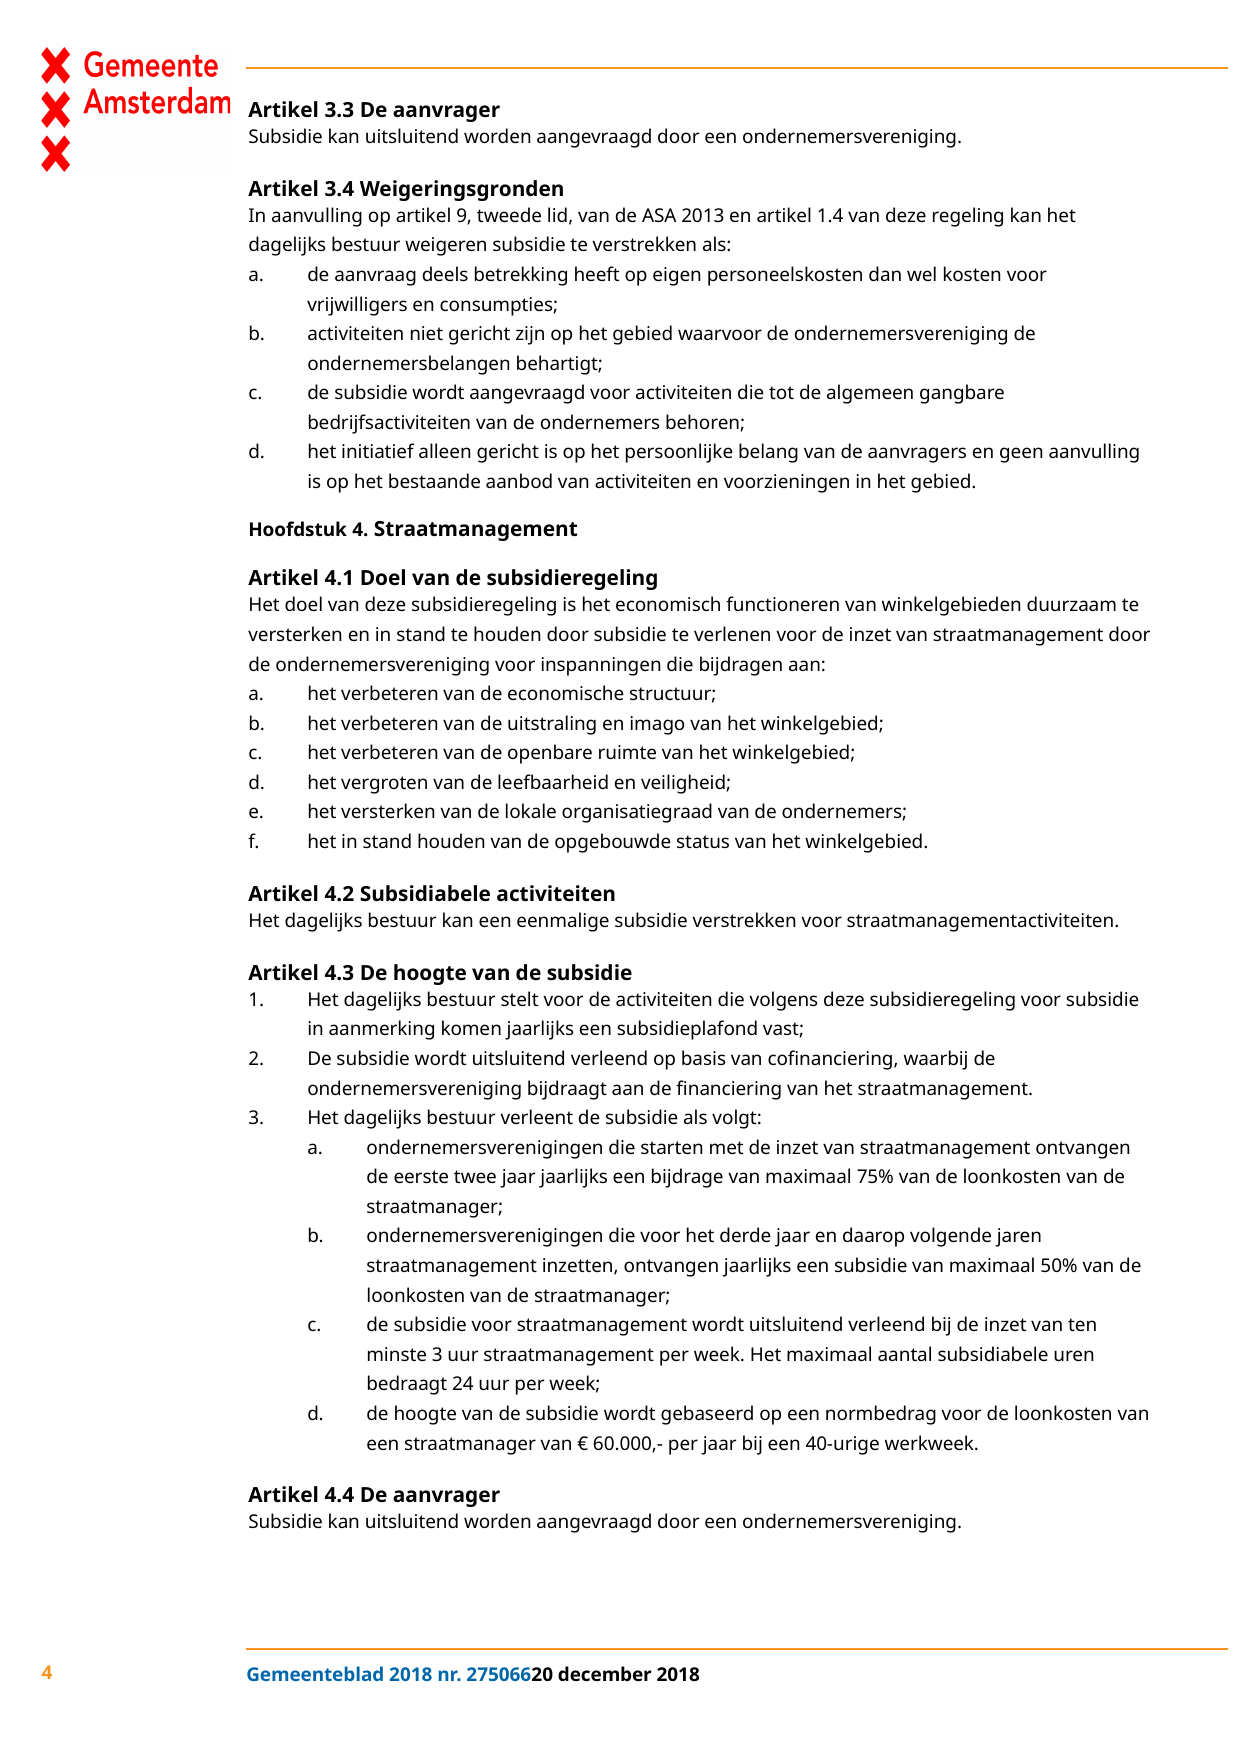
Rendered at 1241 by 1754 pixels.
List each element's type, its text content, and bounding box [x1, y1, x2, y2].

list de subsidie wordt aangevraagd voor activiteiten die tot de algemeen gangbare bedrijfsactiviteiten van de ondernemers behoren; [248, 379, 1152, 435]
list het initiatief alleen gericht is op het persoonlijke belang van de aanvragers en geen aanvulling is op het bestaande aanbod van activiteiten en voorzieningen in het gebied. [248, 439, 1152, 494]
text Het dagelijks bestuur kan een eenmalige subsidie verstrekken voor straatmanagementactiviteiten. [248, 907, 1152, 933]
text Subsidie kan uitsluitend worden aangevraagd door een ondernemersvereniging. [248, 123, 1152, 149]
list de aanvraag deels betrekking heeft op eigen personeelskosten dan wel kosten voor vrijwilligers en consumpties; [248, 261, 1152, 317]
list het vergroten van de leefbaarheid en veiligheid; [248, 769, 1152, 795]
text Het doel van deze subsidieregeling is het economisch functioneren van winkelgebieden duurzaam te versterken en in stand te houden door subsidie te verlenen voor de inzet van straatmanagement door de ondernemersvereniging voor inspanningen die bijdragen aan: [248, 592, 1152, 677]
picture [41, 47, 231, 172]
list het verbeteren van de economische structuur; [248, 680, 1152, 706]
text Artikel 4.3 De hoogte van de subsidie [248, 958, 1152, 986]
text Artikel 4.1 Doel van de subsidieregeling [248, 563, 1152, 592]
list het versterken van de lokale organisatiegraad van de ondernemers; [248, 799, 1152, 824]
text Artikel 3.4 Weigeringsgronden [248, 174, 1152, 202]
text Hoofdstuk 4. Straatmanagement [248, 514, 1152, 542]
text In aanvulling op artikel 9, tweede lid, van de ASA 2013 en artikel 1.4 van deze regeling kan het dagelijks bestuur weigeren subsidie te verstrekken als: [248, 202, 1152, 257]
list activiteiten niet gericht zijn op het gebied waarvoor de ondernemersvereniging de ondernemersbelangen behartigt; [248, 320, 1152, 376]
list de hoogte van de subsidie wordt gebaseerd op een normbedrag voor de loonkosten van een straatmanager van € 60.000,- per jaar bij een 40-urige werkweek. [307, 1400, 1152, 1456]
list ondernemersverenigingen die starten met de inzet van straatmanagement ontvangen de eerste twee jaar jaarlijks een bijdrage van maximaal 75% van de loonkosten van de straatmanager; [307, 1134, 1152, 1219]
text Artikel 4.4 De aanvrager [248, 1480, 1152, 1509]
list de subsidie voor straatmanagement wordt uitsluitend verleend bij de inzet van ten minste 3 uur straatmanagement per week. Het maximaal aantal subsidiabele uren bedraagt 24 uur per week; [307, 1311, 1152, 1396]
list het verbeteren van de openbare ruimte van het winkelgebied; [248, 739, 1152, 765]
list ondernemersverenigingen die voor het derde jaar en daarop volgende jaren straatmanagement inzetten, ontvangen jaarlijks een subsidie van maximaal 50% van de loonkosten van de straatmanager; [307, 1223, 1152, 1308]
list het in stand houden van de opgebouwde status van het winkelgebied. [248, 828, 1152, 854]
list De subsidie wordt uitsluitend verleend op basis van cofinanciering, waarbij de ondernemersvereniging bijdraagt aan de financiering van het straatmanagement. [248, 1045, 1152, 1101]
text Artikel 4.2 Subsidiabele activiteiten [248, 879, 1152, 907]
list Het dagelijks bestuur stelt voor de activiteiten die volgens deze subsidieregeling voor subsidie in aanmerking komen jaarlijks een subsidieplafond vast; [248, 986, 1152, 1041]
text Artikel 3.3 De aanvrager [248, 95, 1152, 123]
list Het dagelijks bestuur verleent de subsidie als volgt: [248, 1104, 1152, 1130]
list het verbeteren van de uitstraling en imago van het winkelgebied; [248, 710, 1152, 736]
text Subsidie kan uitsluitend worden aangevraagd door een ondernemersvereniging. [248, 1509, 1152, 1534]
